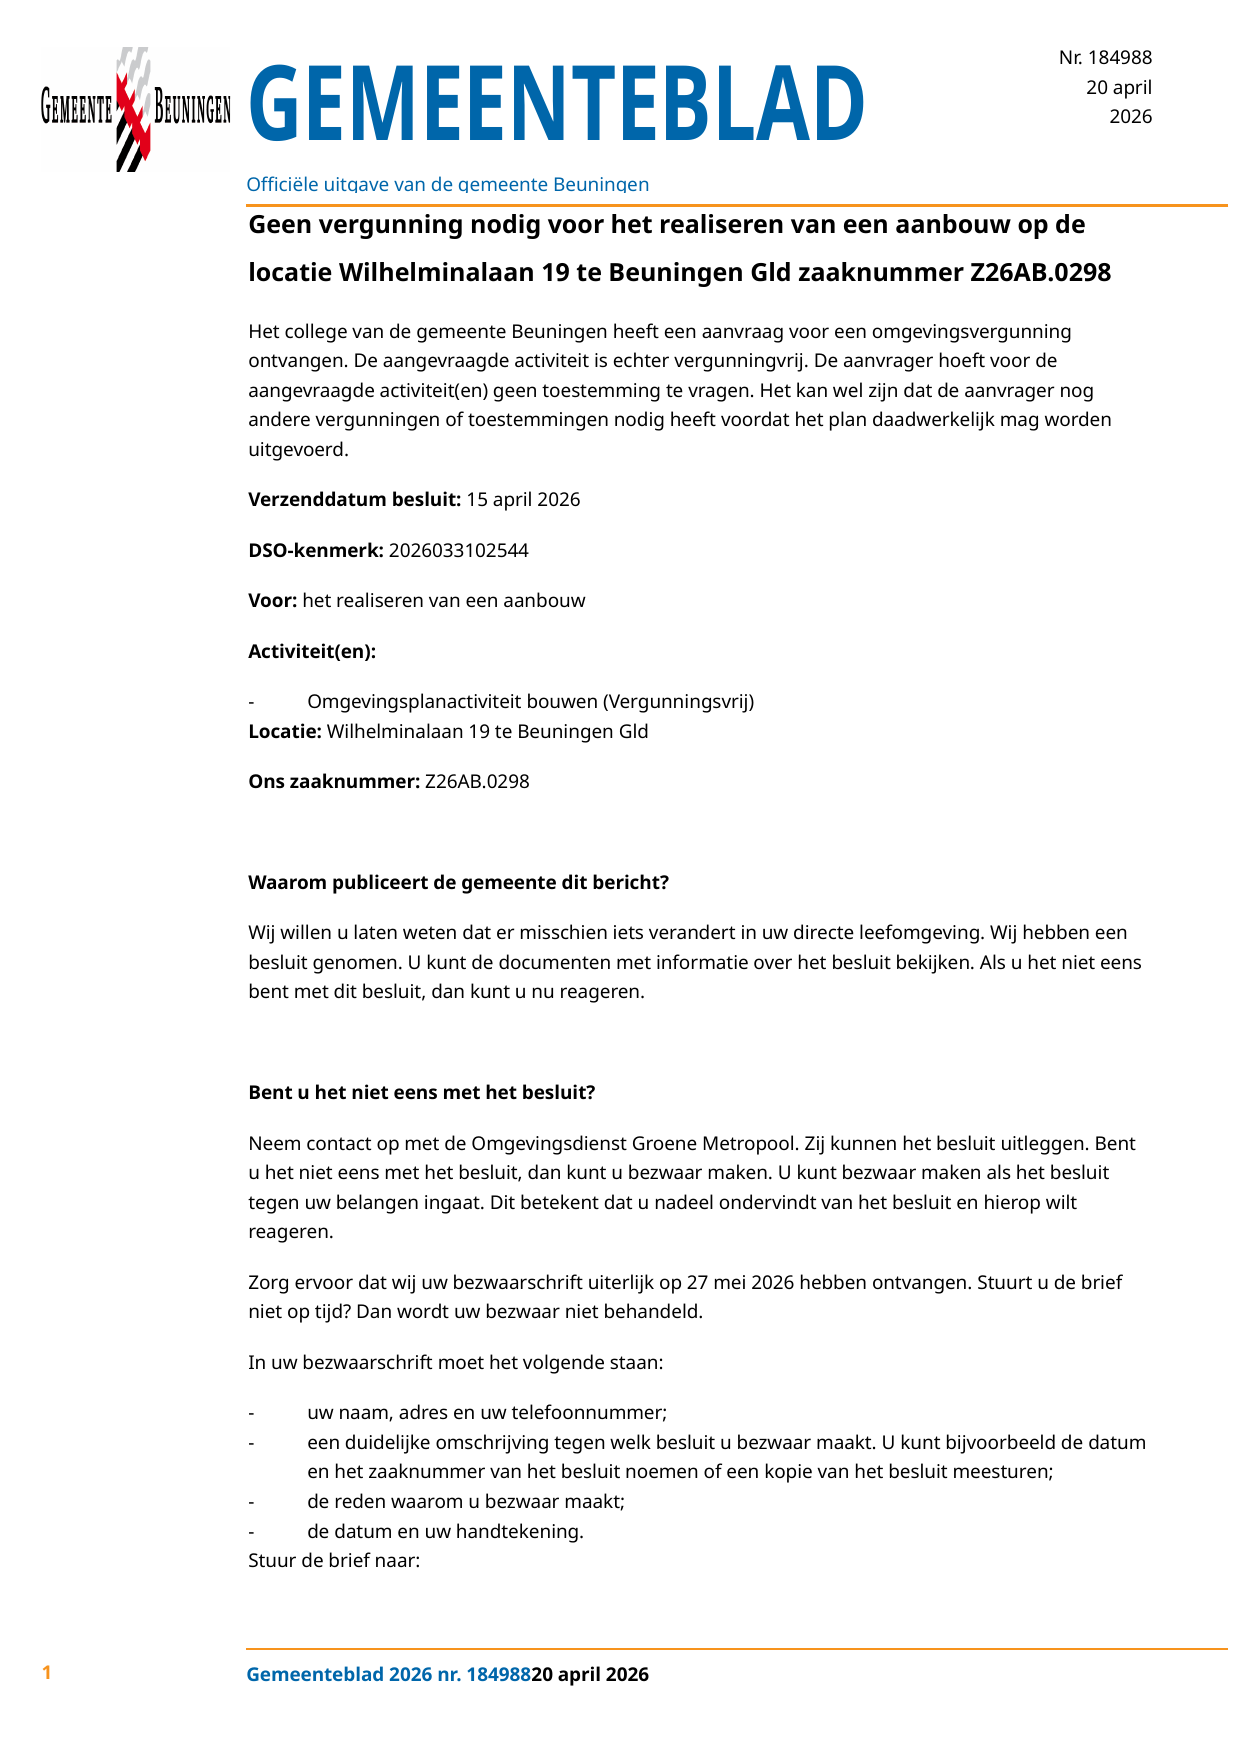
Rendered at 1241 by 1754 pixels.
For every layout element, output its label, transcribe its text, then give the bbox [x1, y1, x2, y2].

text Activiteit(en): [248, 638, 1152, 664]
text Neem contact op met de Omgevingsdienst Groene Metropool. Zij kunnen het besluit uitleggen. Bent u het niet eens met het besluit, dan kunt u bezwaar maken. U kunt bezwaar maken als het besluit tegen uw belangen ingaat. Dit betekent dat u nadeel ondervindt van het besluit en hierop wilt reageren. [248, 1130, 1152, 1244]
text Voor: het realiseren van een aanbouw [248, 587, 1152, 613]
list Omgevingsplanactiviteit bouwen (Vergunningsvrij) [248, 688, 1152, 714]
text In uw bezwaarschrift moet het volgende staan: [248, 1349, 1152, 1375]
text Locatie: Wilhelminalaan 19 te Beuningen Gld [248, 718, 1152, 744]
text Geen vergunning nodig voor het realiseren van een aanbouw op de locatie Wilhelminalaan 19 te Beuningen Gld zaaknummer Z26AB.0298 [248, 207, 1152, 288]
text Wij willen u laten weten dat er misschien iets verandert in uw directe leefomgeving. Wij hebben een besluit genomen. U kunt de documenten met informatie over het besluit bekijken. Als u het niet eens bent met dit besluit, dan kunt u nu reageren. [248, 919, 1152, 1004]
list de reden waarom u bezwaar maakt; [248, 1488, 1152, 1514]
text Ons zaaknummer: Z26AB.0298 [248, 768, 1152, 794]
picture [41, 47, 231, 172]
text Het college van de gemeente Beuningen heeft een aanvraag voor een omgevingsvergunning ontvangen. De aangevraagde activiteit is echter vergunningvrij. De aanvrager hoeft voor de aangevraagde activiteit(en) geen toestemming te vragen. Het kan wel zijn dat de aanvrager nog andere vergunningen of toestemmingen nodig heeft voordat het plan daadwerkelijk mag worden uitgevoerd. [248, 318, 1152, 462]
text Stuur de brief naar: [248, 1547, 1152, 1573]
text Waarom publiceert de gemeente dit bericht? [248, 869, 1152, 895]
text Zorg ervoor dat wij uw bezwaarschrift uiterlijk op 27 mei 2026 hebben ontvangen. Stuurt u de brief niet op tijd? Dan wordt uw bezwaar niet behandeld. [248, 1269, 1152, 1324]
text DSO-kenmerk: 2026033102544 [248, 537, 1152, 563]
list uw naam, adres en uw telefoonnummer; [248, 1399, 1152, 1425]
list de datum en uw handtekening. [248, 1518, 1152, 1544]
list een duidelijke omschrijving tegen welk besluit u bezwaar maakt. U kunt bijvoorbeeld de datum en het zaaknummer van het besluit noemen of een kopie van het besluit meesturen; [248, 1429, 1152, 1484]
text Verzenddatum besluit: 15 april 2026 [248, 487, 1152, 512]
text Bent u het niet eens met het besluit? [248, 1079, 1152, 1105]
